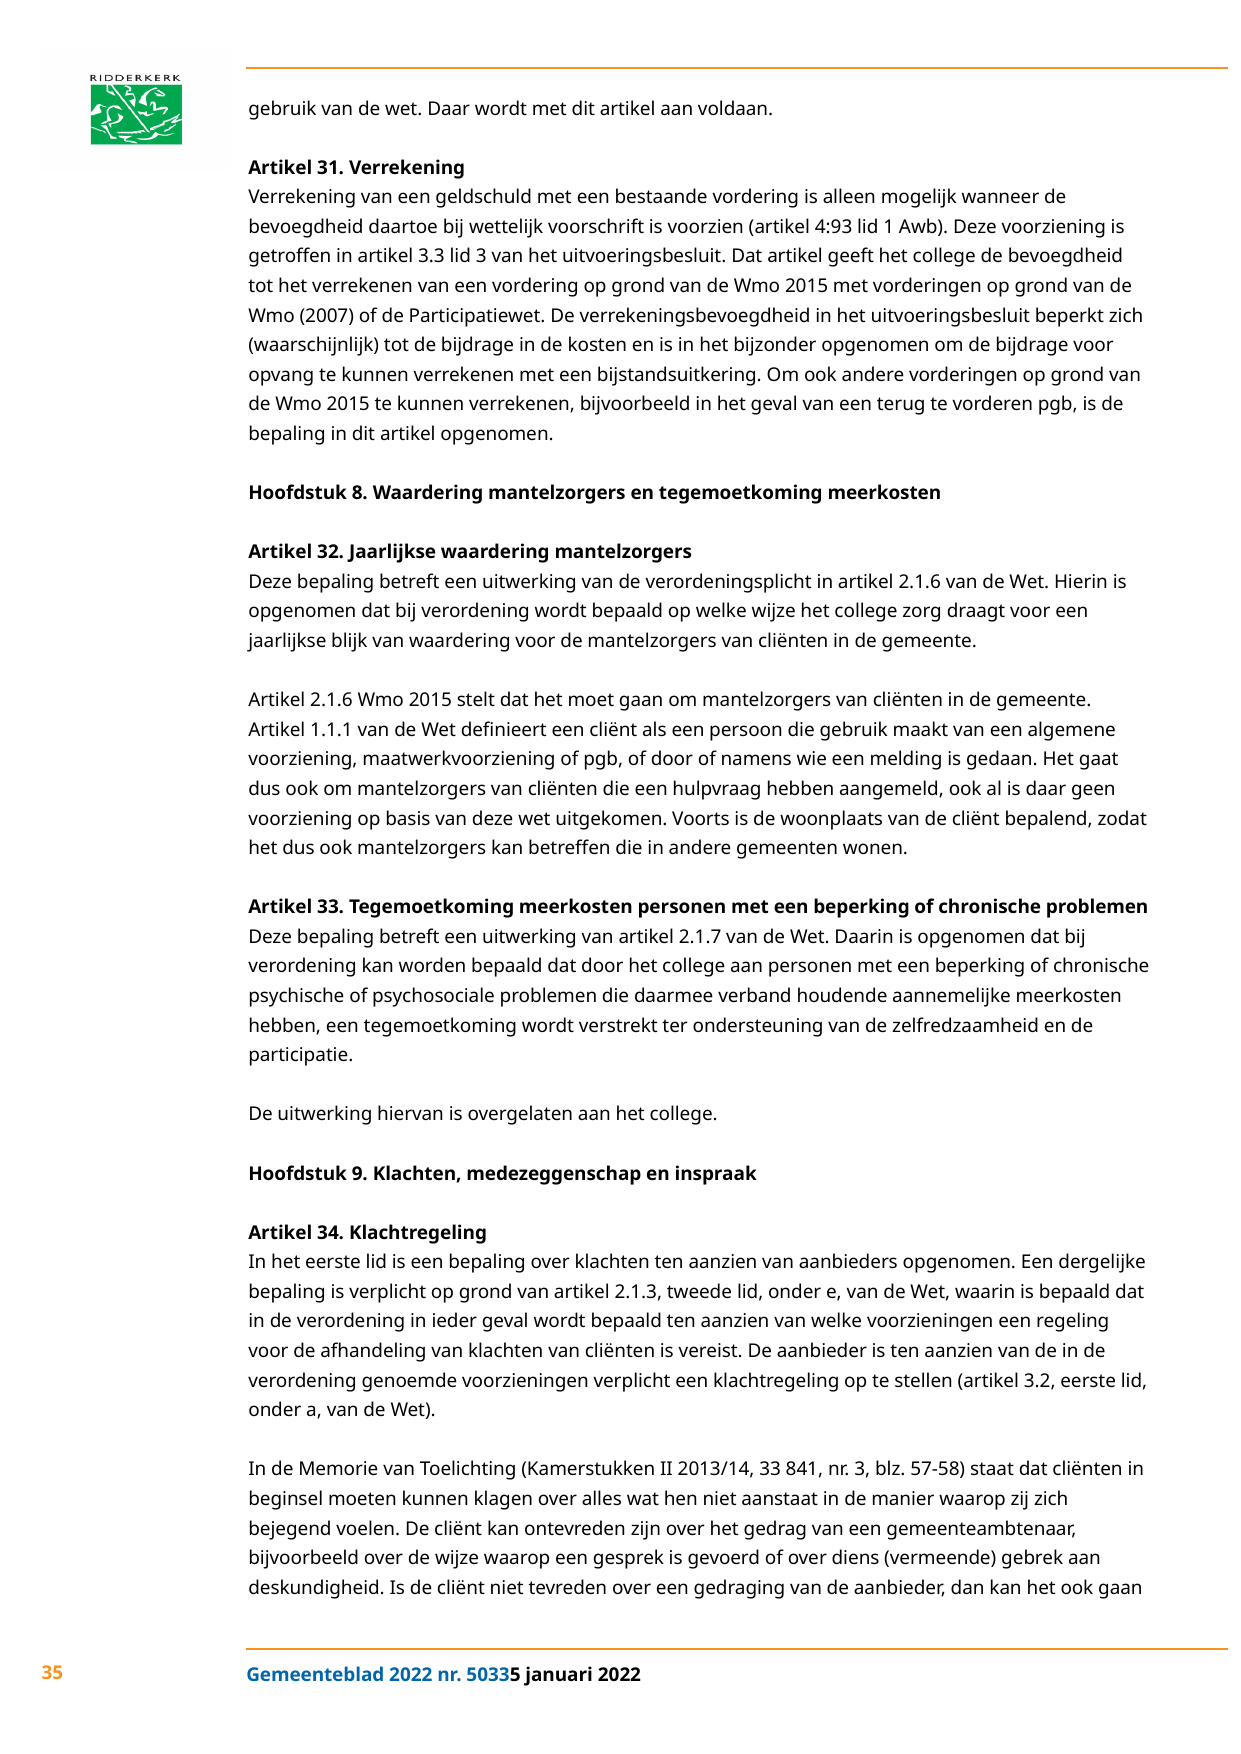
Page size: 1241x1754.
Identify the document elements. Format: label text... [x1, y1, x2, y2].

text Hoofdstuk 9. Klachten, medezeggenschap en inspraak [248, 1160, 1152, 1186]
text In het eerste lid is een bepaling over klachten ten aanzien van aanbieders opgenomen. Een dergelijke bepaling is verplicht op grond van artikel 2.1.3, tweede lid, onder e, van de Wet, waarin is bepaald dat in de verordening in ieder geval wordt bepaald ten aanzien van welke voorzieningen een regeling voor de afhandeling van klachten van cliënten is vereist. De aanbieder is ten aanzien van de in de verordening genoemde voorzieningen verplicht een klachtregeling op te stellen (artikel 3.2, eerste lid, onder a, van de Wet). [248, 1248, 1152, 1422]
text In de Memorie van Toelichting (Kamerstukken II 2013/14, 33 841, nr. 3, blz. 57-58) staat dat cliënten in beginsel moeten kunnen klagen over alles wat hen niet aanstaat in de manier waarop zij zich bejegend voelen. De cliënt kan ontevreden zijn over het gedrag van een gemeenteambtenaar, bijvoorbeeld over de wijze waarop een gesprek is gevoerd of over diens (vermeende) gebrek aan deskundigheid. Is de cliënt niet tevreden over een gedraging van de aanbieder, dan kan het ook gaan [248, 1456, 1152, 1600]
text Verrekening van een geldschuld met een bestaande vordering is alleen mogelijk wanneer de bevoegdheid daartoe bij wettelijk voorschrift is voorzien (artikel 4:93 lid 1 Awb). Deze voorziening is getroffen in artikel 3.3 lid 3 van het uitvoeringsbesluit. Dat artikel geeft het college de bevoegdheid tot het verrekenen van een vordering op grond van de Wmo 2015 met vorderingen op grond van de Wmo (2007) of de Participatiewet. De verrekeningsbevoegdheid in het uitvoeringsbesluit beperkt zich (waarschijnlijk) tot de bijdrage in de kosten en is in het bijzonder opgenomen om de bijdrage voor opvang te kunnen verrekenen met een bijstandsuitkering. Om ook andere vorderingen op grond van de Wmo 2015 te kunnen verrekenen, bijvoorbeeld in het geval van een terug te vorderen pgb, is de bepaling in dit artikel opgenomen. [248, 183, 1152, 446]
text Deze bepaling betreft een uitwerking van artikel 2.1.7 van de Wet. Daarin is opgenomen dat bij verordening kan worden bepaald dat door het college aan personen met een beperking of chronische psychische of psychosociale problemen die daarmee verband houdende aannemelijke meerkosten hebben, een tegemoetkoming wordt verstrekt ter ondersteuning van de zelfredzaamheid en de participatie. [248, 923, 1152, 1067]
text Artikel 2.1.6 Wmo 2015 stelt dat het moet gaan om mantelzorgers van cliënten in de gemeente. Artikel 1.1.1 van de Wet definieert een cliënt als een persoon die gebruik maakt van een algemene voorziening, maatwerkvoorziening of pgb, of door of namens wie een melding is gedaan. Het gaat dus ook om mantelzorgers van cliënten die een hulpvraag hebben aangemeld, ook al is daar geen voorziening op basis van deze wet uitgekomen. Voorts is de woonplaats van de cliënt bepalend, zodat het dus ook mantelzorgers kan betreffen die in andere gemeenten wonen. [248, 686, 1152, 860]
text Deze bepaling betreft een uitwerking van de verordeningsplicht in artikel 2.1.6 van de Wet. Hierin is opgenomen dat bij verordening wordt bepaald op welke wijze het college zorg draagt voor een jaarlijkse blijk van waardering voor de mantelzorgers van cliënten in de gemeente. [248, 568, 1152, 653]
text Artikel 32. Jaarlijkse waardering mantelzorgers [248, 538, 1152, 564]
text Artikel 31. Verrekening [248, 154, 1152, 180]
text De uitwerking hiervan is overgelaten aan het college. [248, 1101, 1152, 1126]
text Artikel 33. Tegemoetkoming meerkosten personen met een beperking of chronische problemen [248, 893, 1152, 919]
text Hoofdstuk 8. Waardering mantelzorgers en tegemoetkoming meerkosten [248, 479, 1152, 505]
text Artikel 34. Klachtregeling [248, 1219, 1152, 1245]
text gebruik van de wet. Daar wordt met dit artikel aan voldaan. [248, 95, 1152, 121]
picture [41, 47, 231, 172]
